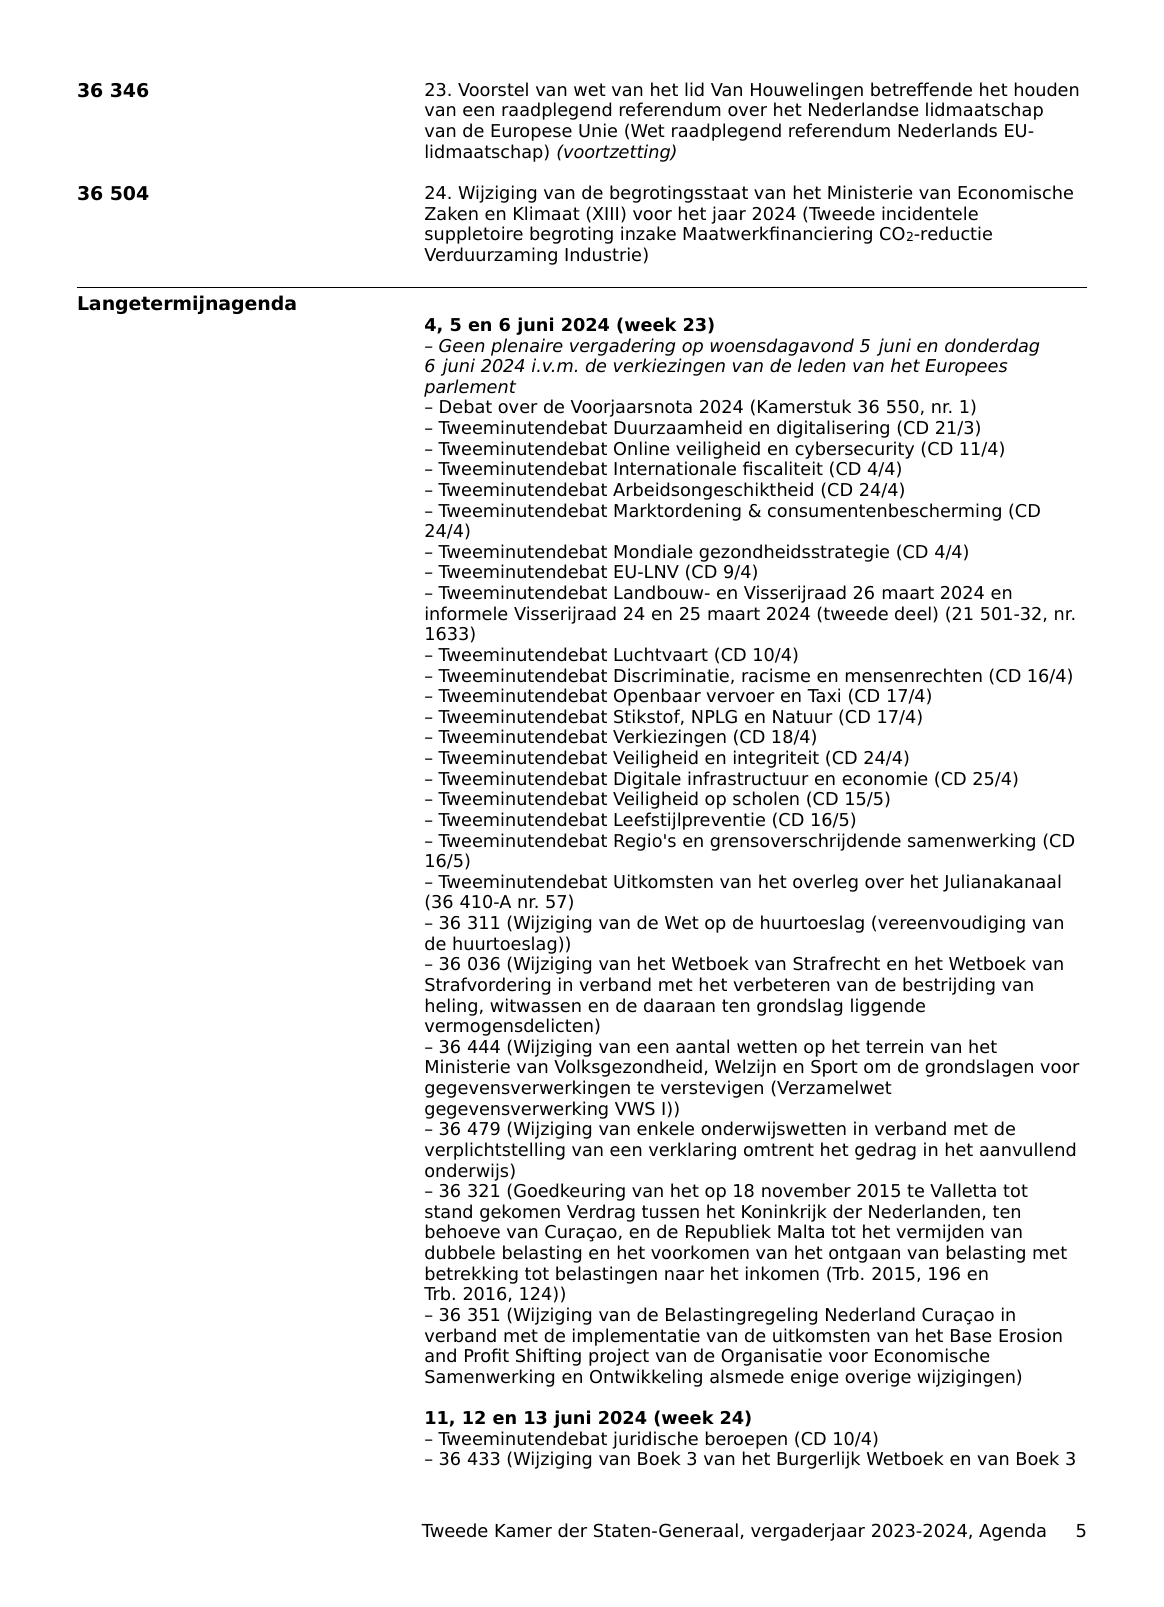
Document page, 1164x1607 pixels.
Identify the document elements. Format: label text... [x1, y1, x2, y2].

table_cell [77, 398, 401, 418]
table_cell [77, 59, 401, 80]
table_cell [401, 645, 418, 666]
table_cell [77, 1181, 401, 1305]
table_cell [77, 769, 401, 789]
table_cell [77, 1449, 401, 1470]
table_cell – Tweeminutendebat Arbeidsongeschiktheid (CD 24/4) [418, 480, 1087, 501]
table_cell – Tweeminutendebat Luchtvaart (CD 10/4) [418, 645, 1087, 666]
table_cell [77, 501, 401, 542]
table_cell – Tweeminutendebat Mondiale gezondheidsstrategie (CD 4/4) [418, 542, 1087, 562]
table_cell [77, 645, 401, 666]
table_cell [77, 480, 401, 501]
table_cell [401, 336, 418, 397]
table_cell – Tweeminutendebat EU-LNV (CD 9/4) [418, 563, 1087, 583]
table_cell [418, 59, 1087, 80]
table_cell – Tweeminutendebat Stikstof, NPLG en Natuur (CD 17/4) [418, 707, 1087, 727]
table_cell 36 346 [77, 80, 401, 162]
table_cell [401, 80, 418, 162]
table_cell – 36 036 (Wijziging van het Wetboek van Strafrecht en het Wetboek van Strafvordering in verband met het verbeteren van de bestrijding van heling, witwassen en de daaraan ten grondslag liggende vermogensdelicten) [418, 954, 1087, 1037]
table_cell [401, 1449, 418, 1470]
table_cell – Tweeminutendebat Discriminatie, racisme en mensenrechten (CD 16/4) [418, 666, 1087, 686]
table_cell [401, 501, 418, 542]
table_cell [401, 872, 418, 913]
table_header Langetermijnagenda [77, 288, 401, 315]
table_cell [401, 183, 418, 265]
table_cell [77, 315, 401, 336]
table_cell [401, 1429, 418, 1449]
table_cell [77, 1119, 401, 1181]
table_cell [77, 728, 401, 748]
table_cell [77, 666, 401, 686]
table_cell – Tweeminutendebat Veiligheid op scholen (CD 15/5) [418, 789, 1087, 810]
table_cell [77, 583, 401, 645]
table_cell [77, 872, 401, 913]
table_cell [401, 1119, 418, 1181]
table_cell [77, 336, 401, 397]
table_cell [401, 666, 418, 686]
table_cell [77, 459, 401, 480]
table_cell – Tweeminutendebat Leefstijlpreventie (CD 16/5) [418, 810, 1087, 831]
table_cell [77, 563, 401, 583]
table_cell [401, 59, 418, 80]
table_cell [401, 789, 418, 810]
table_cell [401, 459, 418, 480]
table_cell [401, 707, 418, 727]
table_cell [77, 954, 401, 1037]
table_cell – Geen plenaire vergadering op woensdagavond 5 juni en donderdag 6 juni 2024 i.v.m. de verkiezingen van de leden van het Europees parlement [418, 336, 1087, 397]
table_cell – Tweeminutendebat Digitale infrastructuur en economie (CD 25/4) [418, 769, 1087, 789]
table_cell 36 504 [77, 183, 401, 265]
table_cell [77, 1388, 401, 1408]
table_cell – Tweeminutendebat Uitkomsten van het overleg over het Julianakanaal (36 410-A nr. 57) [418, 872, 1087, 913]
table_cell – Debat over de Voorjaarsnota 2024 (Kamerstuk 36 550, nr. 1) [418, 398, 1087, 418]
table_cell [401, 728, 418, 748]
table_cell [401, 542, 418, 562]
table_cell [77, 913, 401, 954]
table_cell [401, 315, 418, 336]
table_cell [401, 954, 418, 1037]
table_cell 4, 5 en 6 juni 2024 (week 23) [418, 315, 1087, 336]
table_cell [401, 810, 418, 831]
table_cell [77, 748, 401, 769]
table_cell [401, 1037, 418, 1119]
table_cell [401, 1408, 418, 1429]
table_cell [401, 162, 418, 183]
table_cell – 36 433 (Wijziging van Boek 3 van het Burgerlijk Wetboek en van Boek 3 [418, 1449, 1087, 1470]
table_cell [77, 542, 401, 562]
table_cell [77, 686, 401, 707]
table_cell [401, 398, 418, 418]
table_cell [77, 789, 401, 810]
table_cell [401, 1181, 418, 1305]
table_cell [418, 162, 1087, 183]
table_cell – 36 351 (Wijziging van de Belastingregeling Nederland Curaçao in verband met de implementatie van de uitkomsten van het Base Erosion and Profit Shifting project van de Organisatie voor Economische Samenwerking en Ontwikkeling alsmede enige overige wijzigingen) [418, 1305, 1087, 1387]
table_cell – Tweeminutendebat Online veiligheid en cybersecurity (CD 11/4) [418, 439, 1087, 459]
table_cell [77, 1429, 401, 1449]
table_cell 24. Wijziging van de begrotingsstaat van het Ministerie van Economische Zaken en Klimaat (XIII) voor het jaar 2024 (Tweede incidentele suppletoire begroting inzake Maatwerkfinanciering CO2-reductie Verduurzaming Industrie) [418, 183, 1087, 265]
table_cell [401, 1305, 418, 1387]
table_header [418, 288, 1087, 315]
table_cell [401, 1388, 418, 1408]
table_cell – 36 444 (Wijziging van een aantal wetten op het terrein van het Ministerie van Volksgezondheid, Welzijn en Sport om de grondslagen voor gegevensverwerkingen te verstevigen (Verzamelwet gegevensverwerking VWS I)) [418, 1037, 1087, 1119]
table_cell [401, 439, 418, 459]
table_cell – 36 321 (Goedkeuring van het op 18 november 2015 te Valletta tot stand gekomen Verdrag tussen het Koninkrijk der Nederlanden, ten behoeve van Curaçao, en de Republiek Malta tot het vermijden van dubbele belasting en het voorkomen van het ontgaan van belasting met betrekking tot belastingen naar het inkomen (Trb. 2015, 196 en Trb. 2016, 124)) [418, 1181, 1087, 1305]
table_cell [77, 439, 401, 459]
table_cell [401, 748, 418, 769]
table_cell – Tweeminutendebat Marktordening & consumentenbescherming (CD 24/4) [418, 501, 1087, 542]
table_cell [77, 831, 401, 872]
table_cell – 36 479 (Wijziging van enkele onderwijswetten in verband met de verplichtstelling van een verklaring omtrent het gedrag in het aanvullend onderwijs) [418, 1119, 1087, 1181]
table_cell [401, 480, 418, 501]
table_cell [77, 1037, 401, 1119]
table_cell [77, 810, 401, 831]
table_cell [77, 162, 401, 183]
table_cell – Tweeminutendebat Openbaar vervoer en Taxi (CD 17/4) [418, 686, 1087, 707]
table_cell – Tweeminutendebat Internationale fiscaliteit (CD 4/4) [418, 459, 1087, 480]
table_header [401, 288, 418, 315]
table_cell [77, 707, 401, 727]
table_cell [418, 1388, 1087, 1408]
table_cell [77, 1305, 401, 1387]
table_cell – Tweeminutendebat Verkiezingen (CD 18/4) [418, 728, 1087, 748]
table_cell [77, 1408, 401, 1429]
table_cell – Tweeminutendebat Regio's en grensoverschrijdende samenwerking (CD 16/5) [418, 831, 1087, 872]
table_cell [401, 686, 418, 707]
table_cell – Tweeminutendebat Veiligheid en integriteit (CD 24/4) [418, 748, 1087, 769]
table_cell [401, 913, 418, 954]
table_cell [401, 418, 418, 439]
table_cell [77, 418, 401, 439]
table_cell – Tweeminutendebat Landbouw- en Visserijraad 26 maart 2024 en informele Visserijraad 24 en 25 maart 2024 (tweede deel) (21 501-32, nr. 1633) [418, 583, 1087, 645]
table_cell 23. Voorstel van wet van het lid Van Houwelingen betreffende het houden van een raadplegend referendum over het Nederlandse lidmaatschap van de Europese Unie (Wet raadplegend referendum Nederlands EU-lidmaatschap) (voortzetting) [418, 80, 1087, 162]
table_cell – Tweeminutendebat Duurzaamheid en digitalisering (CD 21/3) [418, 418, 1087, 439]
table_cell – 36 311 (Wijziging van de Wet op de huurtoeslag (vereenvoudiging van de huurtoeslag)) [418, 913, 1087, 954]
table_cell – Tweeminutendebat juridische beroepen (CD 10/4) [418, 1429, 1087, 1449]
table_cell 11, 12 en 13 juni 2024 (week 24) [418, 1408, 1087, 1429]
table_cell [401, 563, 418, 583]
table_cell [401, 769, 418, 789]
table_cell [401, 583, 418, 645]
table_cell [401, 831, 418, 872]
